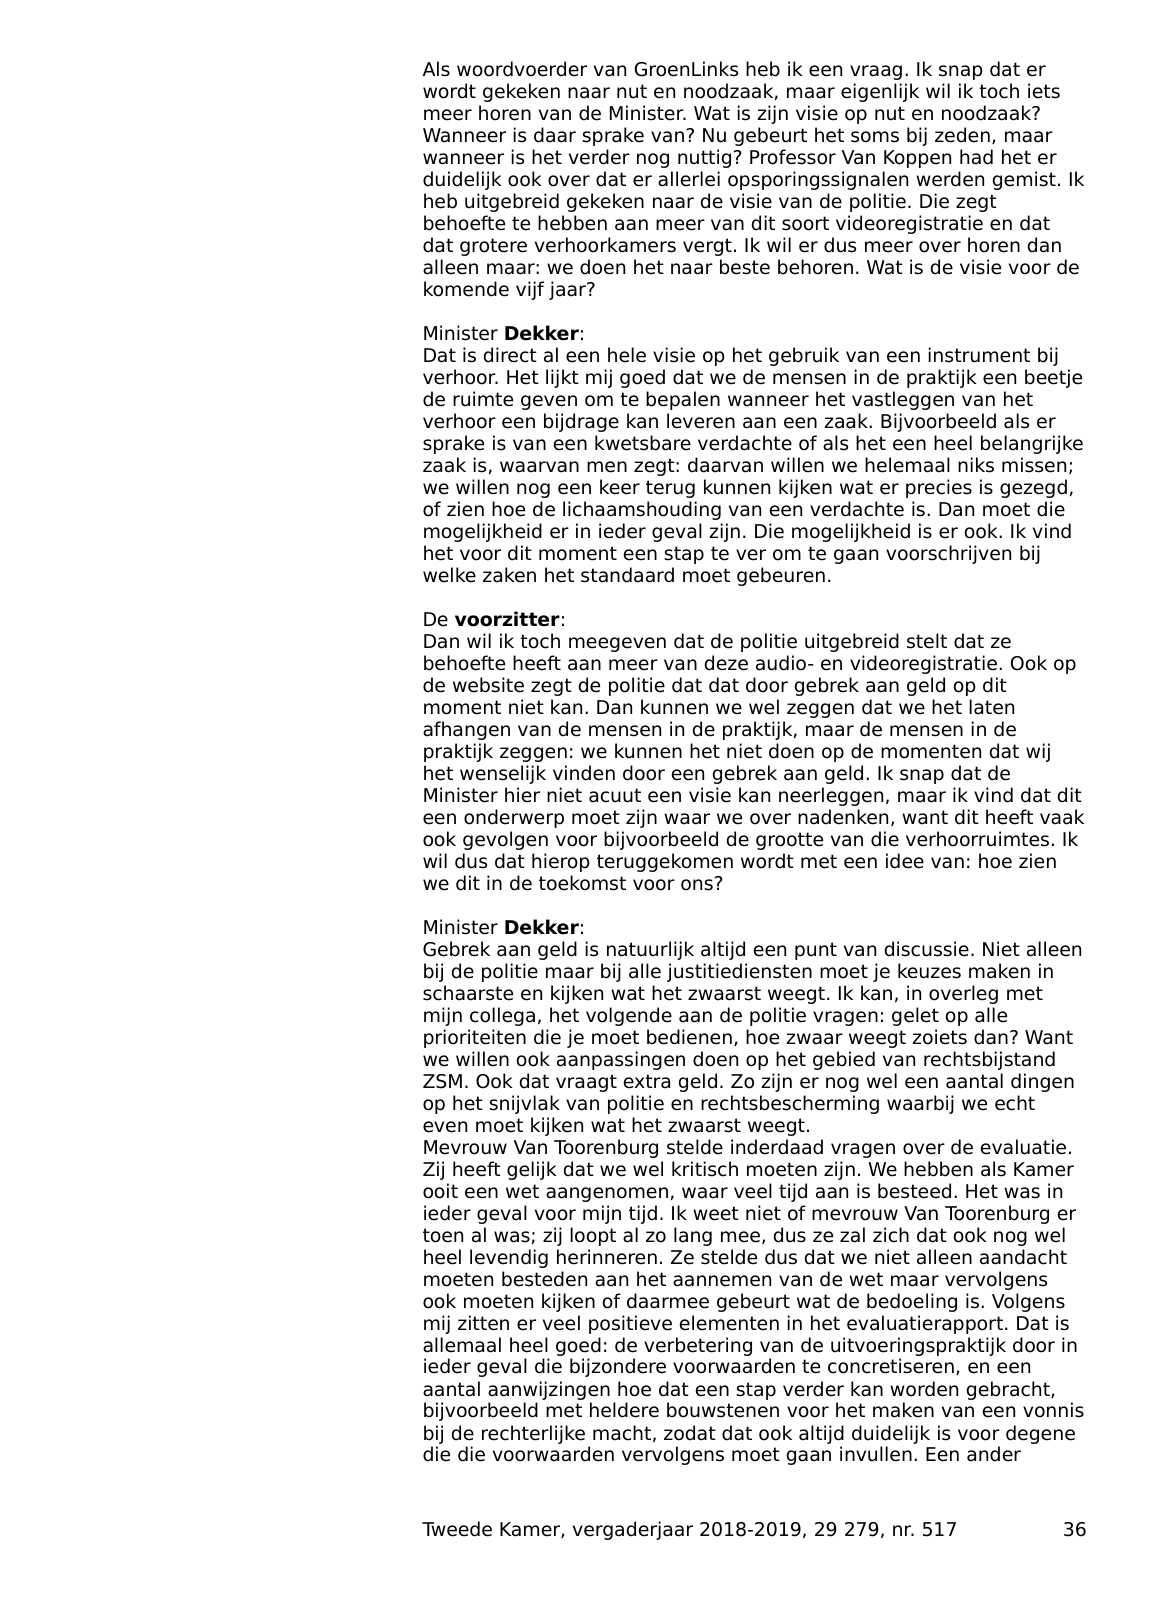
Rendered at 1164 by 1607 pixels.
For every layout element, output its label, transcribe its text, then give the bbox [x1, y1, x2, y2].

text Minister Dekker: [422, 917, 1087, 939]
text Dat is direct al een hele visie op het gebruik van een instrument bij verhoor. Het lijkt mij goed dat we de mensen in de praktijk een beetje de ruimte geven om te bepalen wanneer het vastleggen van het verhoor een bijdrage kan leveren aan een zaak. Bijvoorbeeld als er sprake is van een kwetsbare verdachte of als het een heel belangrijke zaak is, waarvan men zegt: daarvan willen we helemaal niks missen; we willen nog een keer terug kunnen kijken wat er precies is gezegd, of zien hoe de lichaamshouding van een verdachte is. Dan moet die mogelijkheid er in ieder geval zijn. Die mogelijkheid is er ook. Ik vind het voor dit moment een stap te ver om te gaan voorschrijven bij welke zaken het standaard moet gebeuren. [422, 345, 1087, 587]
text Gebrek aan geld is natuurlijk altijd een punt van discussie. Niet alleen bij de politie maar bij alle justitiediensten moet je keuzes maken in schaarste en kijken wat het zwaarst weegt. Ik kan, in overleg met mijn collega, het volgende aan de politie vragen: gelet op alle prioriteiten die je moet bedienen, hoe zwaar weegt zoiets dan? Want we willen ook aanpassingen doen op het gebied van rechtsbijstand ZSM. Ook dat vraagt extra geld. Zo zijn er nog wel een aantal dingen op het snijvlak van politie en rechtsbescherming waarbij we echt even moet kijken wat het zwaarst weegt. [422, 939, 1087, 1137]
text Mevrouw Van Toorenburg stelde inderdaad vragen over de evaluatie. Zij heeft gelijk dat we wel kritisch moeten zijn. We hebben als Kamer ooit een wet aangenomen, waar veel tijd aan is besteed. Het was in ieder geval voor mijn tijd. Ik weet niet of mevrouw Van Toorenburg er toen al was; zij loopt al zo lang mee, dus ze zal zich dat ook nog wel heel levendig herinneren. Ze stelde dus dat we niet alleen aandacht moeten besteden aan het aannemen van de wet maar vervolgens ook moeten kijken of daarmee gebeurt wat de bedoeling is. Volgens mij zitten er veel positieve elementen in het evaluatierapport. Dat is allemaal heel goed: de verbetering van de uitvoeringspraktijk door in ieder geval die bijzondere voorwaarden te concretiseren, en een aantal aanwijzingen hoe dat een stap verder kan worden gebracht, bijvoorbeeld met heldere bouwstenen voor het maken van een vonnis bij de rechterlijke macht, zodat dat ook altijd duidelijk is voor degene die die voorwaarden vervolgens moet gaan invullen. Een ander [422, 1137, 1087, 1466]
text Als woordvoerder van GroenLinks heb ik een vraag. Ik snap dat er wordt gekeken naar nut en noodzaak, maar eigenlijk wil ik toch iets meer horen van de Minister. Wat is zijn visie op nut en noodzaak? Wanneer is daar sprake van? Nu gebeurt het soms bij zeden, maar wanneer is het verder nog nuttig? Professor Van Koppen had het er duidelijk ook over dat er allerlei opsporingssignalen werden gemist. Ik heb uitgebreid gekeken naar de visie van de politie. Die zegt behoefte te hebben aan meer van dit soort videoregistratie en dat dat grotere verhoorkamers vergt. Ik wil er dus meer over horen dan alleen maar: we doen het naar beste behoren. Wat is de visie voor de komende vijf jaar? [422, 59, 1087, 301]
text Dan wil ik toch meegeven dat de politie uitgebreid stelt dat ze behoefte heeft aan meer van deze audio- en videoregistratie. Ook op de website zegt de politie dat dat door gebrek aan geld op dit moment niet kan. Dan kunnen we wel zeggen dat we het laten afhangen van de mensen in de praktijk, maar de mensen in de praktijk zeggen: we kunnen het niet doen op de momenten dat wij het wenselijk vinden door een gebrek aan geld. Ik snap dat de Minister hier niet acuut een visie kan neerleggen, maar ik vind dat dit een onderwerp moet zijn waar we over nadenken, want dit heeft vaak ook gevolgen voor bijvoorbeeld de grootte van die verhoorruimtes. Ik wil dus dat hierop teruggekomen wordt met een idee van: hoe zien we dit in de toekomst voor ons? [422, 631, 1087, 895]
text De voorzitter: [422, 609, 1087, 631]
text Minister Dekker: [422, 323, 1087, 345]
